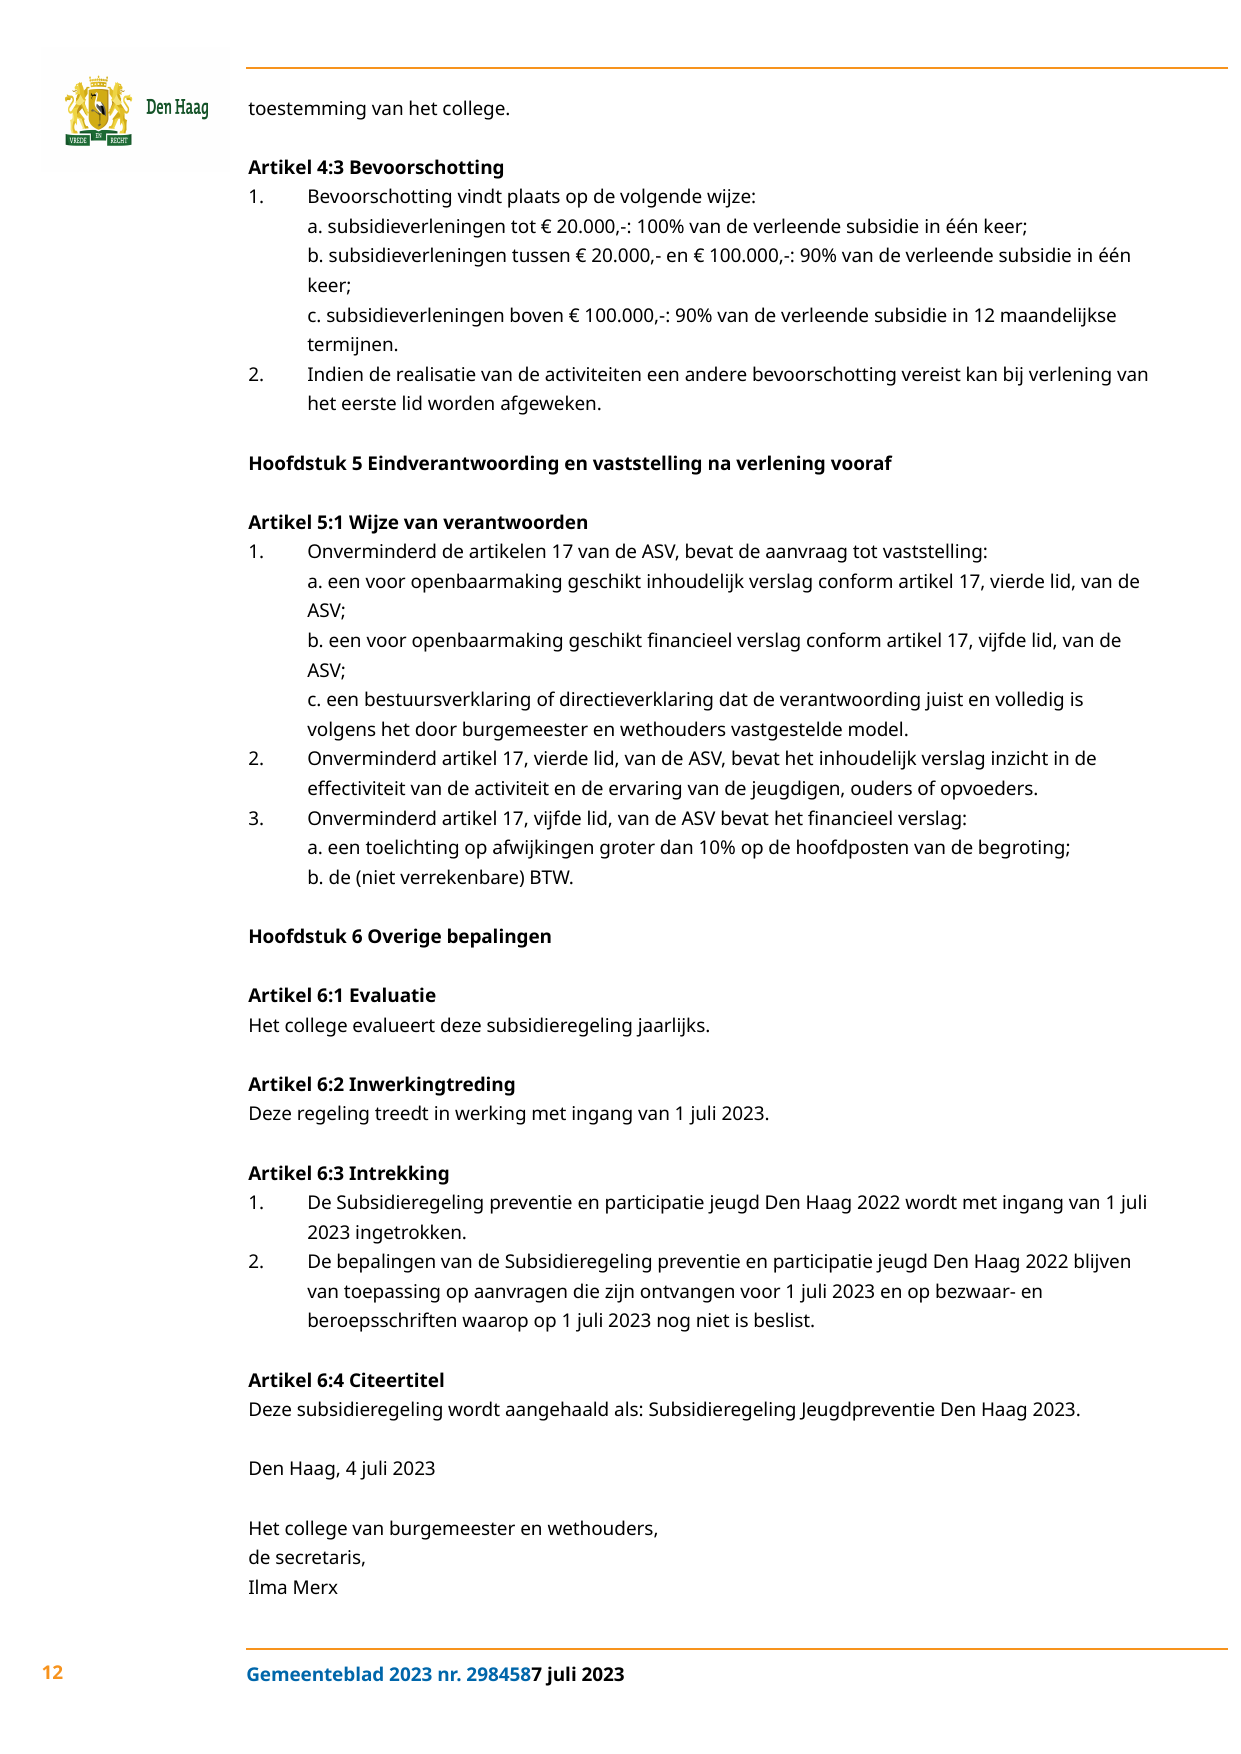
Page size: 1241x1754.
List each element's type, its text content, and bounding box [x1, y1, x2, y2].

list c. subsidieverleningen boven € 100.000,-: 90% van de verleende subsidie in 12 maandelijkse termijnen. [248, 302, 1152, 357]
list c. een bestuursverklaring of directieverklaring dat de verantwoording juist en volledig is volgens het door burgemeester en wethouders vastgestelde model. [248, 686, 1152, 742]
text Artikel 4:3 Bevoorschotting [248, 154, 1152, 180]
text Den Haag, 4 juli 2023 [248, 1456, 1152, 1481]
list De Subsidieregeling preventie en participatie jeugd Den Haag 2022 wordt met ingang van 1 juli 2023 ingetrokken. [248, 1189, 1152, 1245]
text Artikel 6:2 Inwerkingtreding [248, 1071, 1152, 1097]
list b. subsidieverleningen tussen € 20.000,- en € 100.000,-: 90% van de verleende subsidie in één keer; [248, 243, 1152, 298]
list Bevoorschotting vindt plaats op de volgende wijze: [248, 183, 1152, 209]
list De bepalingen van de Subsidieregeling preventie en participatie jeugd Den Haag 2022 blijven van toepassing op aanvragen die zijn ontvangen voor 1 juli 2023 en op bezwaar- en beroepsschriften waarop op 1 juli 2023 nog niet is beslist. [248, 1248, 1152, 1333]
text Het college van burgemeester en wethouders, [248, 1515, 1152, 1541]
text Hoofdstuk 5 Eindverantwoording en vaststelling na verlening vooraf [248, 450, 1152, 476]
text Artikel 6:3 Intrekking [248, 1160, 1152, 1186]
picture [41, 47, 231, 172]
text Artikel 6:1 Evaluatie [248, 982, 1152, 1008]
text Artikel 5:1 Wijze van verantwoorden [248, 509, 1152, 535]
text Deze subsidieregeling wordt aangehaald als: Subsidieregeling Jeugdpreventie Den Haag 2023. [248, 1396, 1152, 1422]
list a. een toelichting op afwijkingen groter dan 10% op de hoofdposten van de begroting; [248, 834, 1152, 860]
list a. een voor openbaarmaking geschikt inhoudelijk verslag conform artikel 17, vierde lid, van de ASV; [248, 568, 1152, 623]
text Het college evalueert deze subsidieregeling jaarlijks. [248, 1012, 1152, 1038]
text Artikel 6:4 Citeertitel [248, 1367, 1152, 1393]
list b. een voor openbaarmaking geschikt financieel verslag conform artikel 17, vijfde lid, van de ASV; [248, 627, 1152, 683]
list a. subsidieverleningen tot € 20.000,-: 100% van de verleende subsidie in één keer; [248, 213, 1152, 239]
text de secretaris, [248, 1544, 1152, 1570]
list Indien de realisatie van de activiteiten een andere bevoorschotting vereist kan bij verlening van het eerste lid worden afgeweken. [248, 361, 1152, 416]
list Onverminderd artikel 17, vierde lid, van de ASV, bevat het inhoudelijk verslag inzicht in de effectiviteit van de activiteit en de ervaring van de jeugdigen, ouders of opvoeders. [248, 746, 1152, 801]
text Ilma Merx [248, 1574, 1152, 1600]
text Deze regeling treedt in werking met ingang van 1 juli 2023. [248, 1101, 1152, 1126]
list Onverminderd de artikelen 17 van de ASV, bevat de aanvraag tot vaststelling: [248, 538, 1152, 564]
text Hoofdstuk 6 Overige bepalingen [248, 923, 1152, 949]
text toestemming van het college. [248, 95, 1152, 121]
list Onverminderd artikel 17, vijfde lid, van de ASV bevat het financieel verslag: [248, 805, 1152, 831]
list b. de (niet verrekenbare) BTW. [248, 864, 1152, 890]
